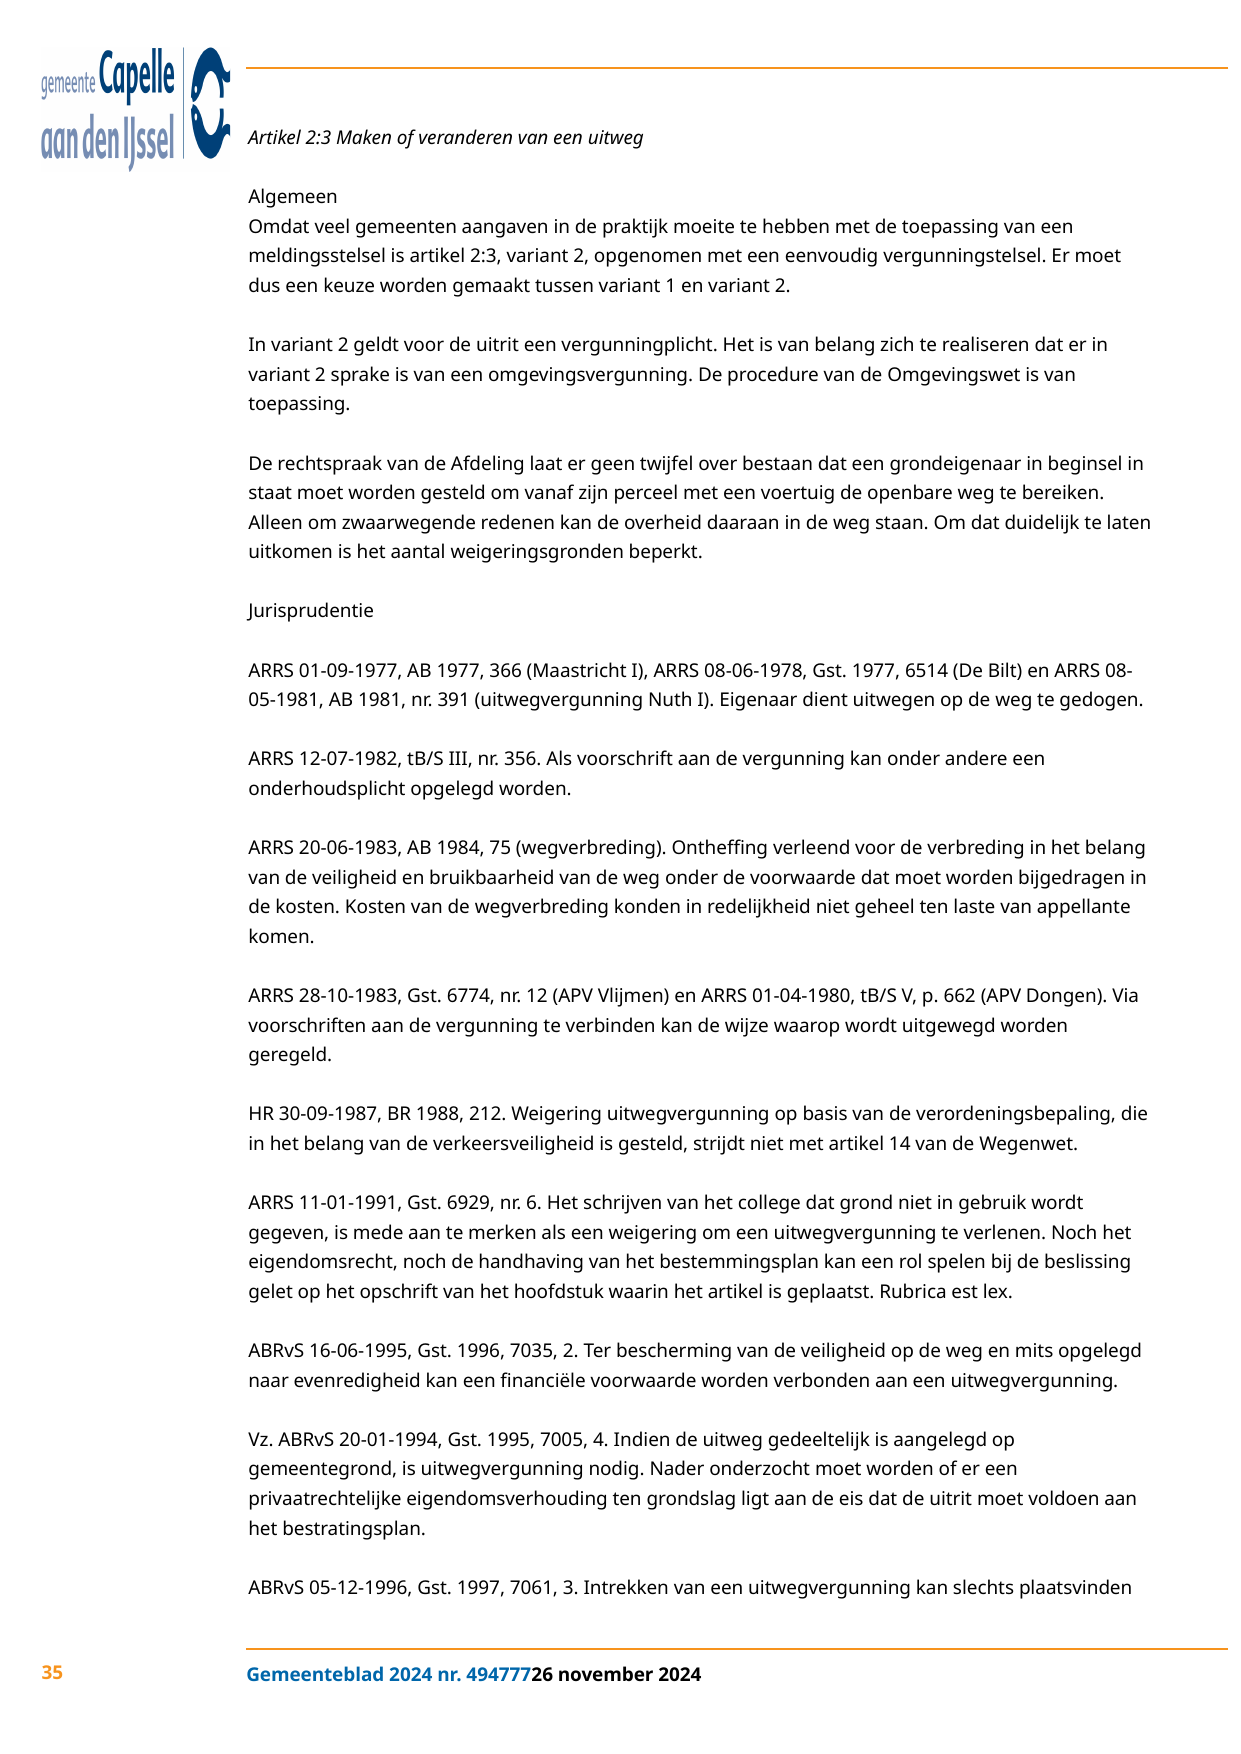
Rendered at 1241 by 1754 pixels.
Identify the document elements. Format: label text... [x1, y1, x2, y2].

text ARRS 11-01-1991, Gst. 6929, nr. 6. Het schrijven van het college dat grond niet in gebruik wordt gegeven, is mede aan te merken als een weigering om een uitwegvergunning te verlenen. Noch het eigendomsrecht, noch de handhaving van het bestemmingsplan kan een rol spelen bij de beslissing gelet op het opschrift van het hoofdstuk waarin het artikel is geplaatst. Rubrica est lex. [248, 1189, 1152, 1304]
text HR 30-09-1987, BR 1988, 212. Weigering uitwegvergunning op basis van de verordeningsbepaling, die in het belang van de verkeersveiligheid is gesteld, strijdt niet met artikel 14 van de Wegenwet. [248, 1101, 1152, 1156]
text De rechtspraak van de Afdeling laat er geen twijfel over bestaan dat een grondeigenaar in beginsel in staat moet worden gesteld om vanaf zijn perceel met een voertuig de openbare weg te bereiken. Alleen om zwaarwegende redenen kan de overheid daaraan in de weg staan. Om dat duidelijk te laten uitkomen is het aantal weigeringsgronden beperkt. [248, 450, 1152, 564]
text Omdat veel gemeenten aangaven in de praktijk moeite te hebben met de toepassing van een meldingsstelsel is artikel 2:3, variant 2, opgenomen met een eenvoudig vergunningstelsel. Er moet dus een keuze worden gemaakt tussen variant 1 en variant 2. [248, 213, 1152, 298]
text Jurisprudentie [248, 598, 1152, 623]
text ABRvS 05-12-1996, Gst. 1997, 7061, 3. Intrekken van een uitwegvergunning kan slechts plaatsvinden [248, 1574, 1152, 1600]
text ARRS 28-10-1983, Gst. 6774, nr. 12 (APV Vlijmen) en ARRS 01-04-1980, tB/S V, p. 662 (APV Dongen). Via voorschriften aan de vergunning te verbinden kan de wijze waarop wordt uitgewegd worden geregeld. [248, 982, 1152, 1067]
text Vz. ABRvS 20-01-1994, Gst. 1995, 7005, 4. Indien de uitweg gedeeltelijk is aangelegd op gemeentegrond, is uitwegvergunning nodig. Nader onderzocht moet worden of er een privaatrechtelijke eigendomsverhouding ten grondslag ligt aan de eis dat de uitrit moet voldoen aan het bestratingsplan. [248, 1426, 1152, 1541]
text ARRS 12-07-1982, tB/S III, nr. 356. Als voorschrift aan de vergunning kan onder andere een onderhoudsplicht opgelegd worden. [248, 746, 1152, 801]
text Artikel 2:3 Maken of veranderen van een uitweg [248, 124, 1152, 150]
text ABRvS 16-06-1995, Gst. 1996, 7035, 2. Ter bescherming van de veiligheid op de weg en mits opgelegd naar evenredigheid kan een financiële voorwaarde worden verbonden aan een uitwegvergunning. [248, 1337, 1152, 1393]
picture [41, 47, 231, 172]
text In variant 2 geldt voor de uitrit een vergunningplicht. Het is van belang zich te realiseren dat er in variant 2 sprake is van een omgevingsvergunning. De procedure van de Omgevingswet is van toepassing. [248, 331, 1152, 416]
text Algemeen [248, 183, 1152, 209]
text ARRS 01-09-1977, AB 1977, 366 (Maastricht I), ARRS 08-06-1978, Gst. 1977, 6514 (De Bilt) en ARRS 08-05-1981, AB 1981, nr. 391 (uitwegvergunning Nuth I). Eigenaar dient uitwegen op de weg te gedogen. [248, 657, 1152, 712]
text ARRS 20-06-1983, AB 1984, 75 (wegverbreding). Ontheffing verleend voor de verbreding in het belang van de veiligheid en bruikbaarheid van de weg onder de voorwaarde dat moet worden bijgedragen in de kosten. Kosten van de wegverbreding konden in redelijkheid niet geheel ten laste van appellante komen. [248, 834, 1152, 949]
